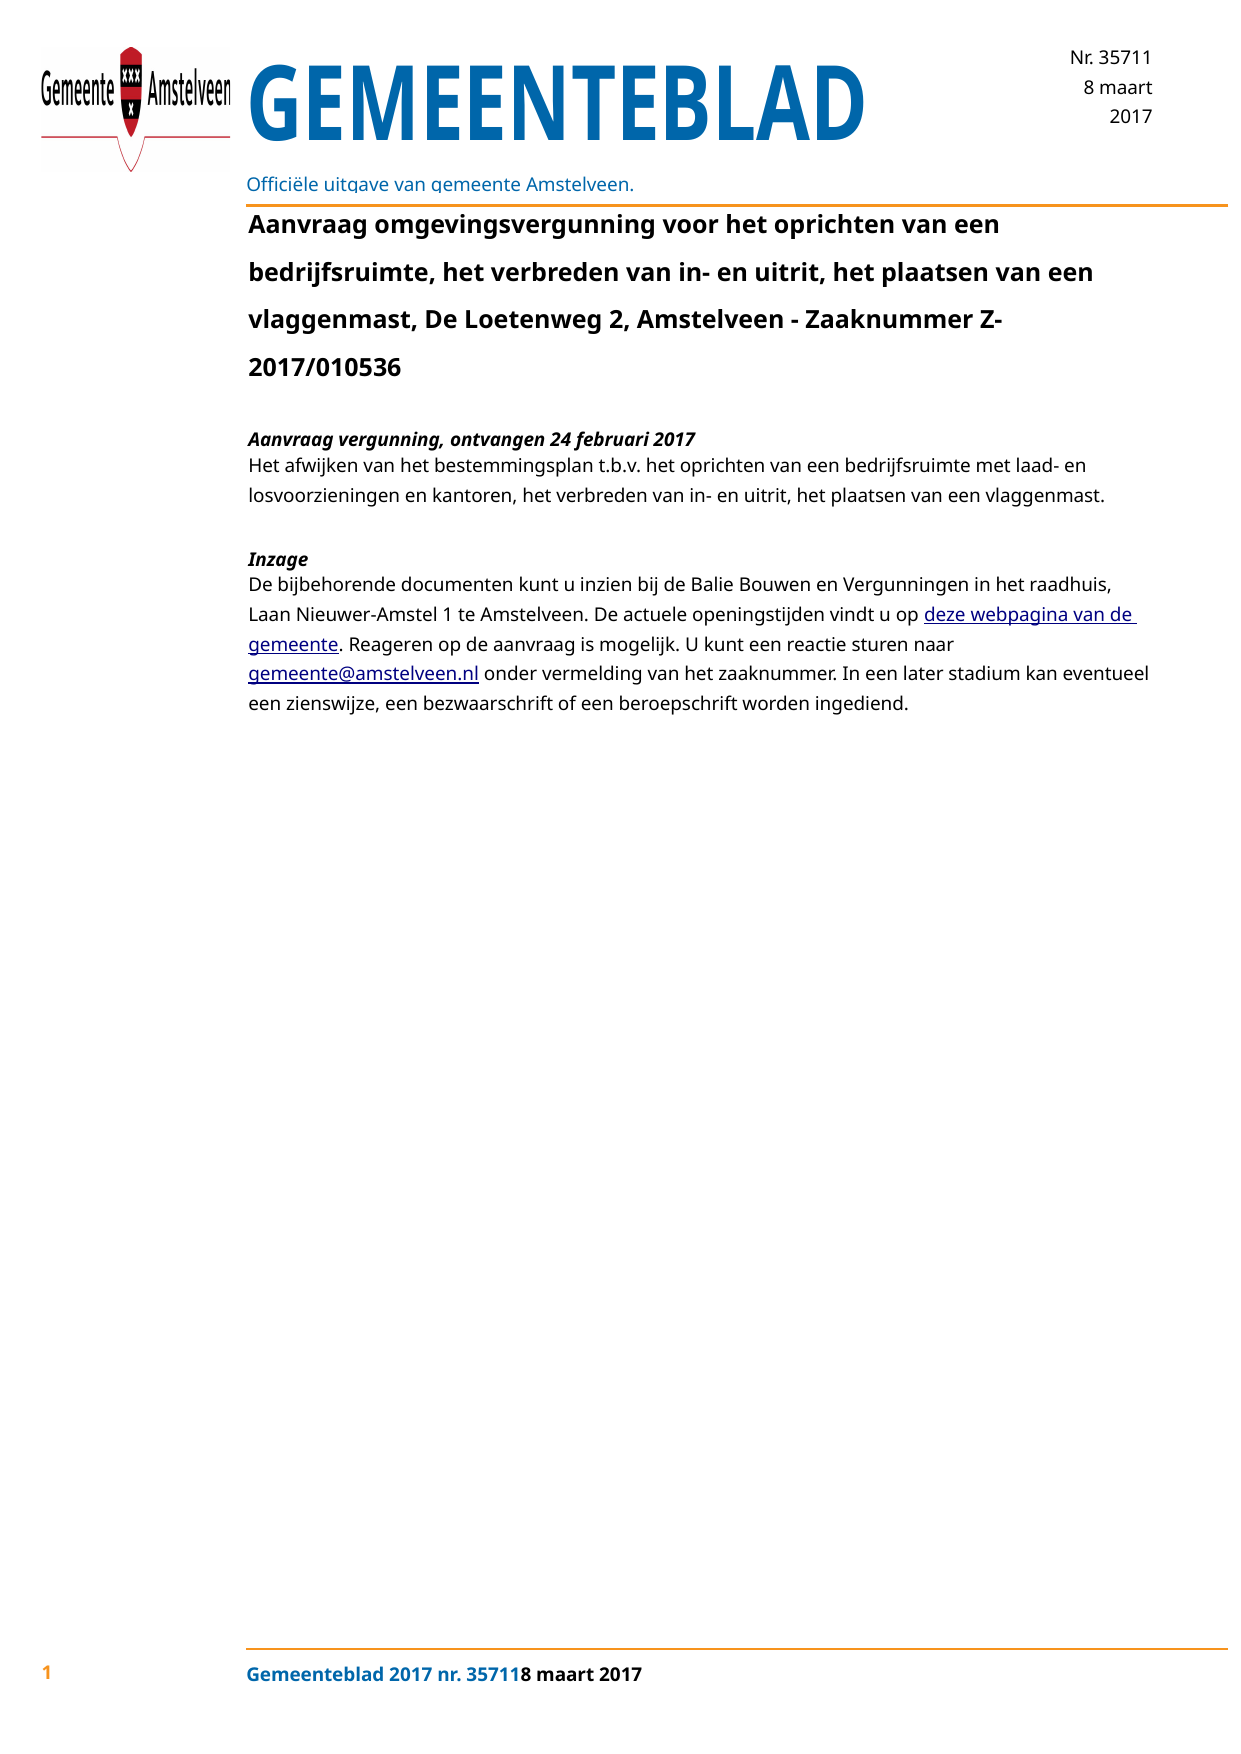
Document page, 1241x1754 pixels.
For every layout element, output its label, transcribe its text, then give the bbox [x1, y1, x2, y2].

picture [41, 47, 231, 172]
text Inzage [248, 546, 1152, 572]
text De bijbehorende documenten kunt u inzien bij de Balie Bouwen en Vergunningen in het raadhuis, Laan Nieuwer-Amstel 1 te Amstelveen. De actuele openingstijden vindt u op deze webpagina van de gemeente. Reageren op de aanvraag is mogelijk. U kunt een reactie sturen naar gemeente@amstelveen.nl onder vermelding van het zaaknummer. In een later stadium kan eventueel een zienswijze, een bezwaarschrift of een beroepschrift worden ingediend. [248, 572, 1152, 716]
text Aanvraag omgevingsvergunning voor het oprichten van een bedrijfsruimte, het verbreden van in- en uitrit, het plaatsen van een vlaggenmast, De Loetenweg 2, Amstelveen - Zaaknummer Z-2017/010536 [248, 207, 1152, 384]
text Het afwijken van het bestemmingsplan t.b.v. het oprichten van een bedrijfsruimte met laad- en losvoorzieningen en kantoren, het verbreden van in- en uitrit, het plaatsen van een vlaggenmast. [248, 452, 1152, 508]
text Aanvraag vergunning, ontvangen 24 februari 2017 [248, 427, 1152, 452]
